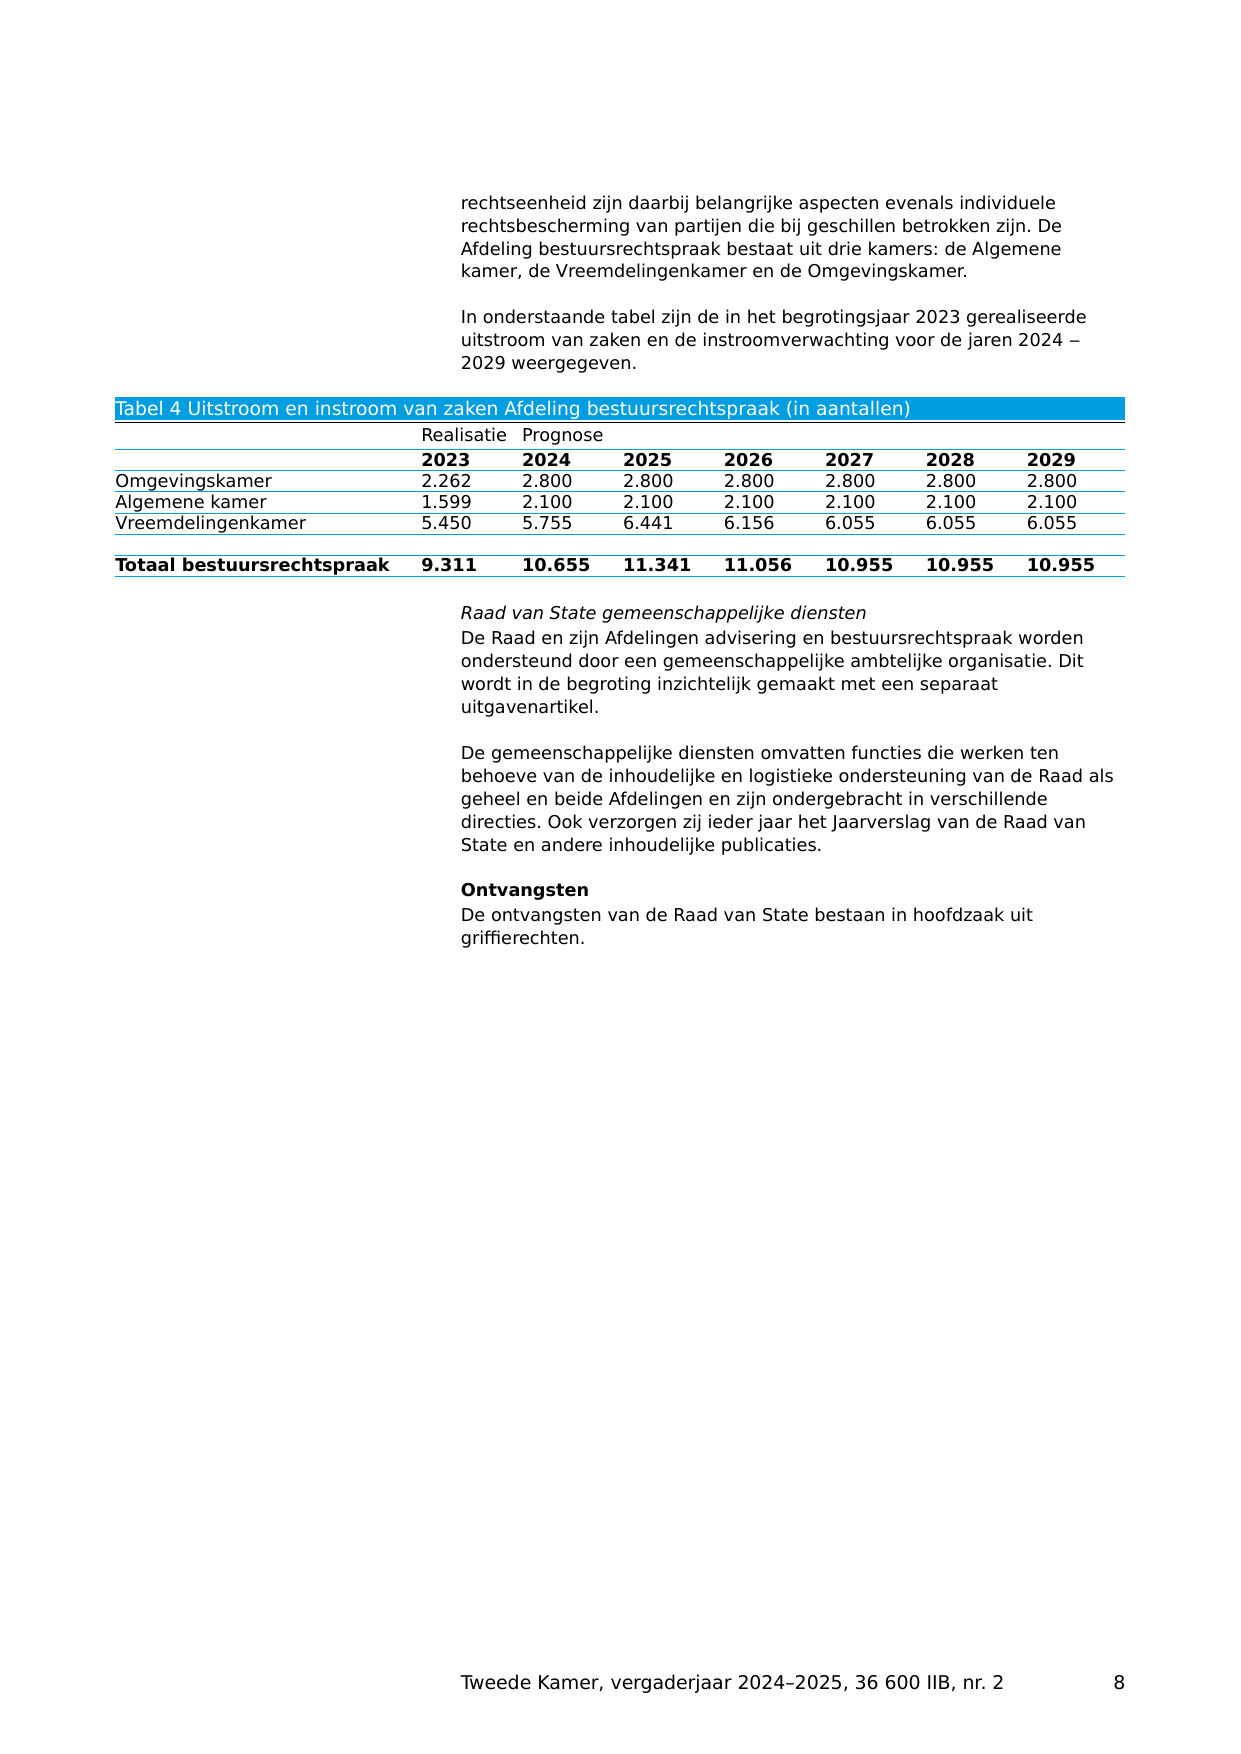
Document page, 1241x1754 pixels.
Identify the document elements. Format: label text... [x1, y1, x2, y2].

table_cell 9.311 [418, 556, 519, 576]
table_cell [1024, 423, 1125, 449]
text De gemeenschappelijke diensten omvatten functies die werken ten behoeve van de inhoudelijke en logistieke ondersteuning van de Raad als geheel en beide Afdelingen en zijn ondergebracht in verschillende directies. Ook verzorgen zij ieder jaar het Jaarverslag van de Raad van State en andere inhoudelijke publicaties. [461, 741, 1125, 856]
text In onderstaande tabel zijn de in het begrotingsjaar 2023 gerealiseerde uitstroom van zaken en de instroomverwachting voor de jaren 2024 ‒ 2029 weergegeven. [461, 305, 1125, 374]
table_cell 2.100 [519, 492, 620, 512]
table_cell [115, 450, 418, 470]
table_cell Prognose [519, 423, 620, 449]
table_cell 2024 [519, 450, 620, 470]
table_cell 2.800 [721, 471, 822, 491]
table_cell 6.156 [721, 514, 822, 533]
table_cell 2.100 [923, 492, 1024, 512]
table_cell [115, 535, 418, 555]
table_cell [721, 423, 822, 449]
text rechtseenheid zijn daarbij belangrijke aspecten evenals individuele rechtsbescherming van partijen die bij geschillen betrokken zijn. De Afdeling bestuursrechtspraak bestaat uit drie kamers: de Algemene kamer, de Vreemdelingenkamer en de Omgevingskamer. [461, 191, 1125, 282]
table_cell [620, 423, 721, 449]
text Ontvangsten [461, 878, 1125, 901]
table_cell Realisatie [418, 423, 519, 449]
table_cell 11.056 [721, 556, 822, 576]
table_cell 2029 [1024, 450, 1125, 470]
table_cell 1.599 [418, 492, 519, 512]
table_cell 6.055 [923, 514, 1024, 533]
table_cell 2025 [620, 450, 721, 470]
table_cell 2.800 [923, 471, 1024, 491]
table_cell 2028 [923, 450, 1024, 470]
table_cell 10.955 [1024, 556, 1125, 576]
table_cell [923, 423, 1024, 449]
table_cell 2026 [721, 450, 822, 470]
table_cell [115, 423, 418, 449]
table_cell [418, 535, 519, 555]
table_cell 6.055 [822, 514, 923, 533]
table_cell 2.800 [1024, 471, 1125, 491]
table_cell Vreemdelingenkamer [115, 514, 418, 533]
table_cell [519, 535, 620, 555]
table_cell Totaal bestuursrechtspraak [115, 556, 418, 576]
table_cell 2.262 [418, 471, 519, 491]
table_cell 2023 [418, 450, 519, 470]
table_cell 2.100 [1024, 492, 1125, 512]
table_cell 6.441 [620, 514, 721, 533]
table_cell [1024, 535, 1125, 555]
table_cell 2.800 [519, 471, 620, 491]
table_cell 11.341 [620, 556, 721, 576]
table_cell 2.800 [620, 471, 721, 491]
table_cell 6.055 [1024, 514, 1125, 533]
table_cell 2.800 [822, 471, 923, 491]
text De Raad en zijn Afdelingen advisering en bestuursrechtspraak worden ondersteund door een gemeenschappelijke ambtelijke organisatie. Dit wordt in de begroting inzichtelijk gemaakt met een separaat uitgavenartikel. [461, 626, 1125, 718]
text De ontvangsten van de Raad van State bestaan in hoofdzaak uit griffierechten. [461, 903, 1125, 949]
table_cell 10.955 [923, 556, 1024, 576]
table_cell 10.955 [822, 556, 923, 576]
table_cell [721, 535, 822, 555]
table_cell 2027 [822, 450, 923, 470]
text Raad van State gemeenschappelijke diensten [461, 601, 1125, 624]
table_cell Algemene kamer [115, 492, 418, 512]
table_cell [620, 535, 721, 555]
table_cell Omgevingskamer [115, 471, 418, 491]
table_cell 2.100 [620, 492, 721, 512]
table_cell 2.100 [822, 492, 923, 512]
table_cell [822, 423, 923, 449]
table_cell 2.100 [721, 492, 822, 512]
table_cell 5.450 [418, 514, 519, 533]
table_cell [822, 535, 923, 555]
table_cell 5.755 [519, 514, 620, 533]
table_cell [923, 535, 1024, 555]
table_cell 10.655 [519, 556, 620, 576]
